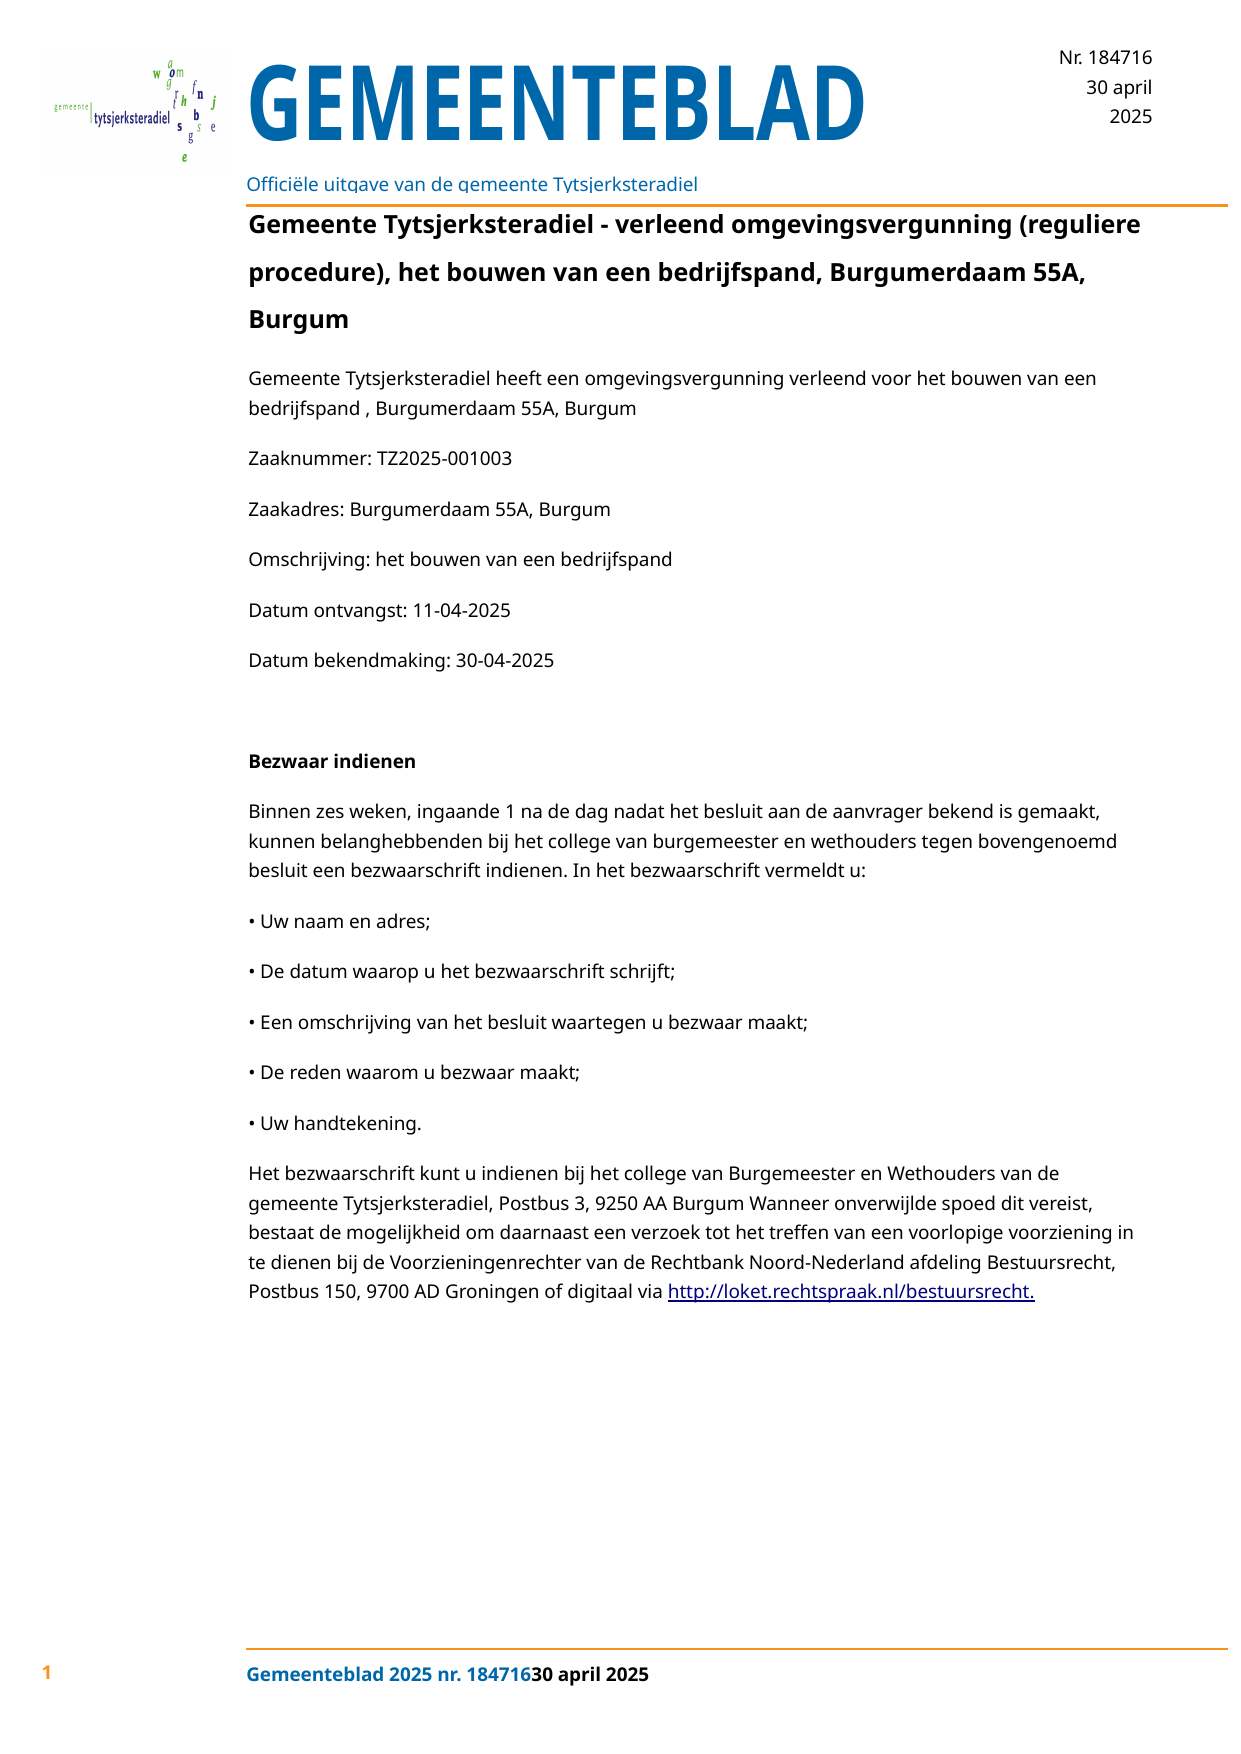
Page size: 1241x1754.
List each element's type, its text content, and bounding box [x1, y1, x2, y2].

text Zaaknummer: TZ2025-001003 [248, 446, 1152, 471]
text Binnen zes weken, ingaande 1 na de dag nadat het besluit aan de aanvrager bekend is gemaakt, kunnen belanghebbenden bij het college van burgemeester en wethouders tegen bovengenoemd besluit een bezwaarschrift indienen. In het bezwaarschrift vermeldt u: [248, 798, 1152, 883]
text Bezwaar indienen [248, 748, 1152, 774]
text Gemeente Tytsjerksteradiel - verleend omgevingsvergunning (reguliere procedure), het bouwen van een bedrijfspand, Burgumerdaam 55A, Burgum [248, 207, 1152, 336]
text Gemeente Tytsjerksteradiel heeft een omgevingsvergunning verleend voor het bouwen van een bedrijfspand , Burgumerdaam 55A, Burgum [248, 366, 1152, 421]
text Datum ontvangst: 11-04-2025 [248, 597, 1152, 622]
text Zaakadres: Burgumerdaam 55A, Burgum [248, 496, 1152, 522]
text • Uw naam en adres; [248, 908, 1152, 934]
text • Uw handtekening. [248, 1110, 1152, 1135]
text • De datum waarop u het bezwaarschrift schrijft; [248, 958, 1152, 984]
picture [41, 47, 231, 172]
text Het bezwaarschrift kunt u indienen bij het college van Burgemeester en Wethouders van de gemeente Tytsjerksteradiel, Postbus 3, 9250 AA Burgum Wanneer onverwijlde spoed dit vereist, bestaat de mogelijkheid om daarnaast een verzoek tot het treffen van een voorlopige voorziening in te dienen bij de Voorzieningenrechter van de Rechtbank Noord-Nederland afdeling Bestuursrecht, Postbus 150, 9700 AD Groningen of digitaal via http://loket.rechtspraak.nl/bestuursrecht. [248, 1160, 1152, 1304]
text Omschrijving: het bouwen van een bedrijfspand [248, 546, 1152, 572]
text Datum bekendmaking: 30-04-2025 [248, 647, 1152, 673]
text • Een omschrijving van het besluit waartegen u bezwaar maakt; [248, 1009, 1152, 1034]
text • De reden waarom u bezwaar maakt; [248, 1059, 1152, 1085]
